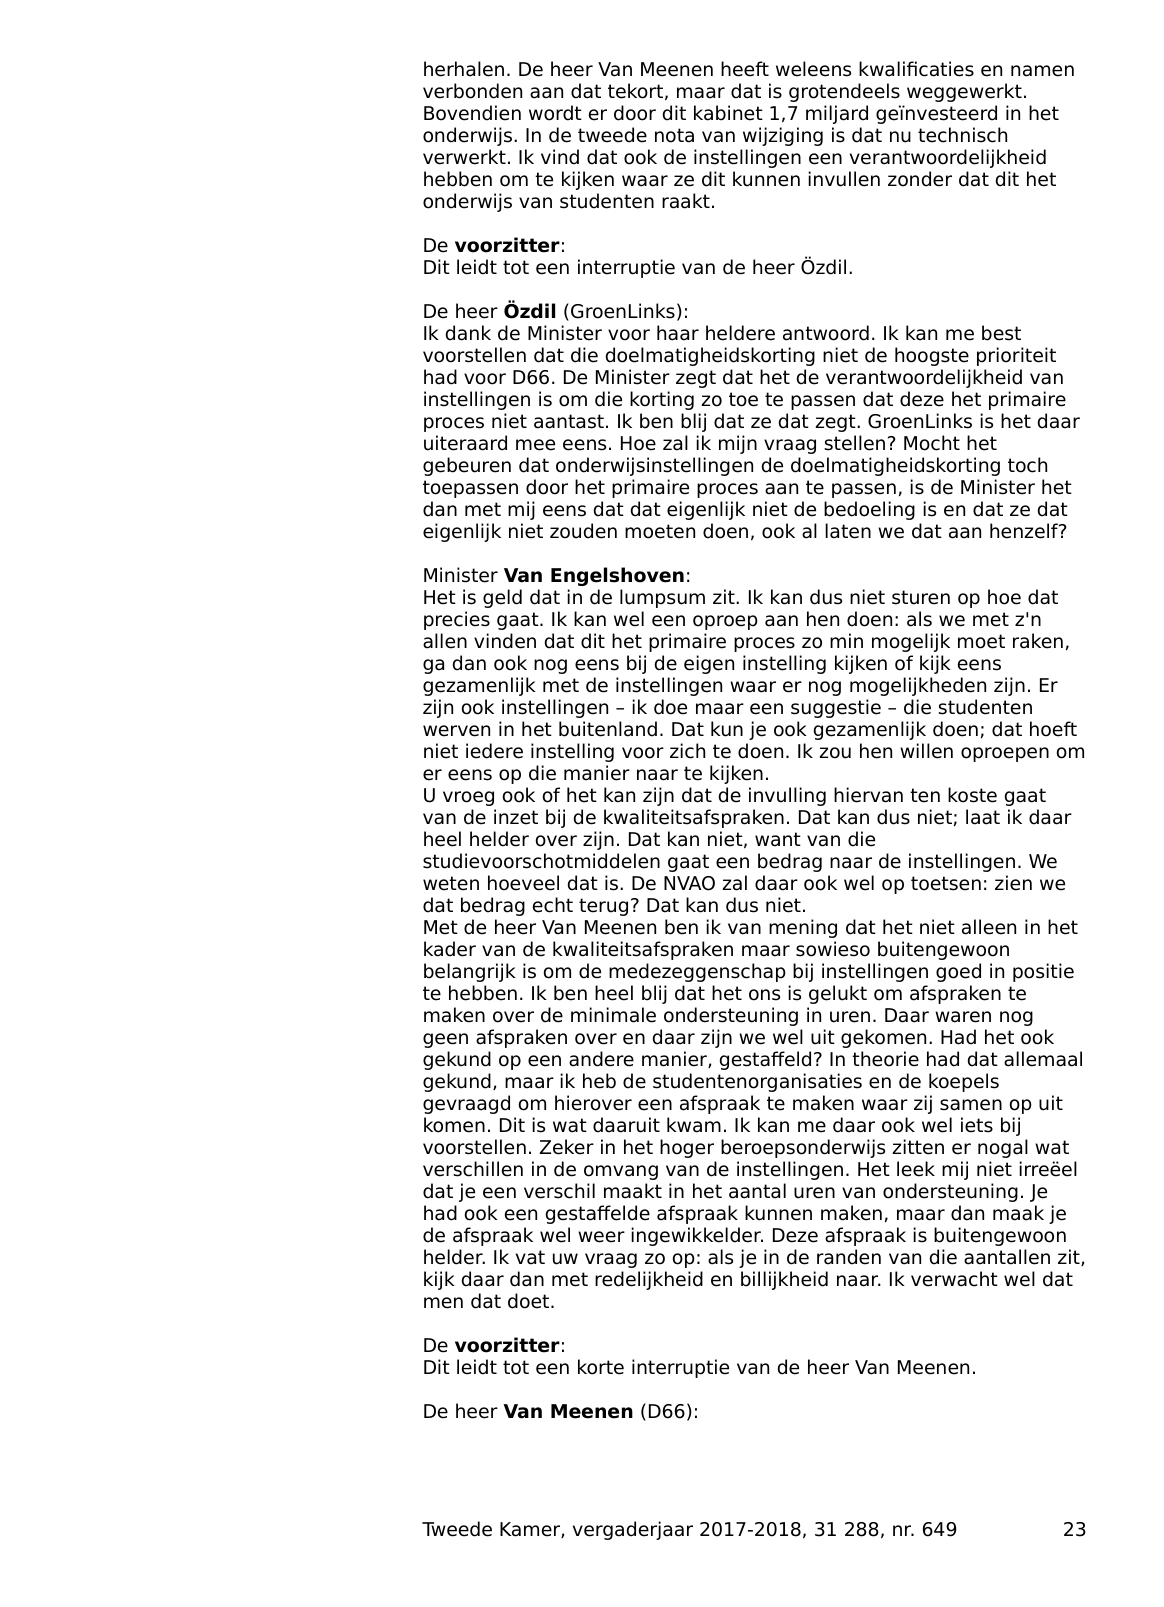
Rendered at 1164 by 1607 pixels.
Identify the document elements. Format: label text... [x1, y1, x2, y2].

text Met de heer Van Meenen ben ik van mening dat het niet alleen in het kader van de kwaliteitsafspraken maar sowieso buitengewoon belangrijk is om de medezeggenschap bij instellingen goed in positie te hebben. Ik ben heel blij dat het ons is gelukt om afspraken te maken over de minimale ondersteuning in uren. Daar waren nog geen afspraken over en daar zijn we wel uit gekomen. Had het ook gekund op een andere manier, gestaffeld? In theorie had dat allemaal gekund, maar ik heb de studentenorganisaties en de koepels gevraagd om hierover een afspraak te maken waar zij samen op uit komen. Dit is wat daaruit kwam. Ik kan me daar ook wel iets bij voorstellen. Zeker in het hoger beroepsonderwijs zitten er nogal wat verschillen in de omvang van de instellingen. Het leek mij niet irreëel dat je een verschil maakt in het aantal uren van ondersteuning. Je had ook een gestaffelde afspraak kunnen maken, maar dan maak je de afspraak wel weer ingewikkelder. Deze afspraak is buitengewoon helder. Ik vat uw vraag zo op: als je in de randen van die aantallen zit, kijk daar dan met redelijkheid en billijkheid naar. Ik verwacht wel dat men dat doet. [422, 917, 1087, 1312]
text U vroeg ook of het kan zijn dat de invulling hiervan ten koste gaat van de inzet bij de kwaliteitsafspraken. Dat kan dus niet; laat ik daar heel helder over zijn. Dat kan niet, want van die studievoorschotmiddelen gaat een bedrag naar de instellingen. We weten hoeveel dat is. De NVAO zal daar ook wel op toetsen: zien we dat bedrag echt terug? Dat kan dus niet. [422, 785, 1087, 917]
text De voorzitter: [422, 1335, 1087, 1357]
text Ik dank de Minister voor haar heldere antwoord. Ik kan me best voorstellen dat die doelmatigheidskorting niet de hoogste prioriteit had voor D66. De Minister zegt dat het de verantwoordelijkheid van instellingen is om die korting zo toe te passen dat deze het primaire proces niet aantast. Ik ben blij dat ze dat zegt. GroenLinks is het daar uiteraard mee eens. Hoe zal ik mijn vraag stellen? Mocht het gebeuren dat onderwijsinstellingen de doelmatigheidskorting toch toepassen door het primaire proces aan te passen, is de Minister het dan met mij eens dat dat eigenlijk niet de bedoeling is en dat ze dat eigenlijk niet zouden moeten doen, ook al laten we dat aan henzelf? [422, 323, 1087, 543]
text De heer Van Meenen (D66): [422, 1401, 1087, 1423]
text Minister Van Engelshoven: [422, 565, 1087, 587]
text Het is geld dat in de lumpsum zit. Ik kan dus niet sturen op hoe dat precies gaat. Ik kan wel een oproep aan hen doen: als we met z'n allen vinden dat dit het primaire proces zo min mogelijk moet raken, ga dan ook nog eens bij de eigen instelling kijken of kijk eens gezamenlijk met de instellingen waar er nog mogelijkheden zijn. Er zijn ook instellingen – ik doe maar een suggestie – die studenten werven in het buitenland. Dat kun je ook gezamenlijk doen; dat hoeft niet iedere instelling voor zich te doen. Ik zou hen willen oproepen om er eens op die manier naar te kijken. [422, 587, 1087, 785]
text Dit leidt tot een korte interruptie van de heer Van Meenen. [422, 1357, 1087, 1379]
text herhalen. De heer Van Meenen heeft weleens kwalificaties en namen verbonden aan dat tekort, maar dat is grotendeels weggewerkt. Bovendien wordt er door dit kabinet 1,7 miljard geïnvesteerd in het onderwijs. In de tweede nota van wijziging is dat nu technisch verwerkt. Ik vind dat ook de instellingen een verantwoordelijkheid hebben om te kijken waar ze dit kunnen invullen zonder dat dit het onderwijs van studenten raakt. [422, 59, 1087, 213]
text Dit leidt tot een interruptie van de heer Özdil. [422, 257, 1087, 279]
text De heer Özdil (GroenLinks): [422, 301, 1087, 323]
text De voorzitter: [422, 235, 1087, 257]
